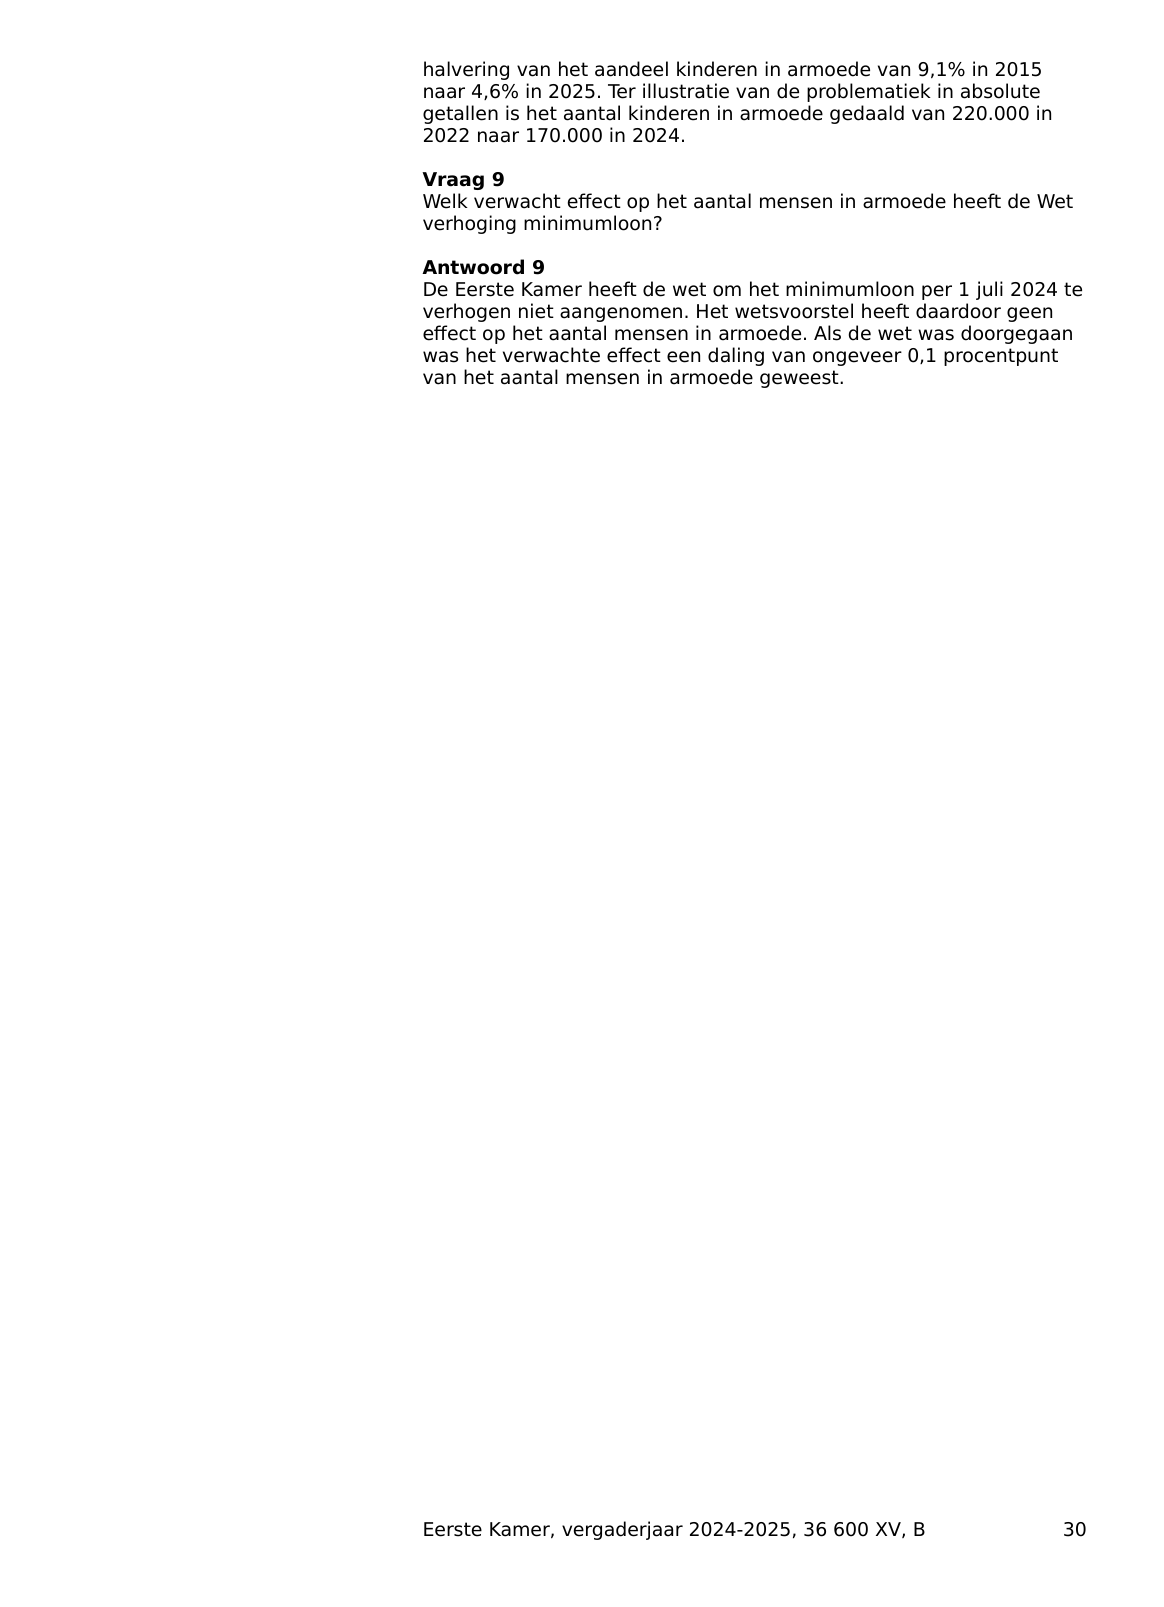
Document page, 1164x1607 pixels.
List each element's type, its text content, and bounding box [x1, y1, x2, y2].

text halvering van het aandeel kinderen in armoede van 9,1% in 2015 naar 4,6% in 2025. Ter illustratie van de problematiek in absolute getallen is het aantal kinderen in armoede gedaald van 220.000 in 2022 naar 170.000 in 2024. [422, 59, 1087, 147]
text Vraag 9 [422, 169, 1087, 191]
text Antwoord 9 [422, 257, 1087, 279]
text Welk verwacht effect op het aantal mensen in armoede heeft de Wet verhoging minimumloon? [422, 191, 1087, 235]
text De Eerste Kamer heeft de wet om het minimumloon per 1 juli 2024 te verhogen niet aangenomen. Het wetsvoorstel heeft daardoor geen effect op het aantal mensen in armoede. Als de wet was doorgegaan was het verwachte effect een daling van ongeveer 0,1 procentpunt van het aantal mensen in armoede geweest. [422, 279, 1087, 389]
